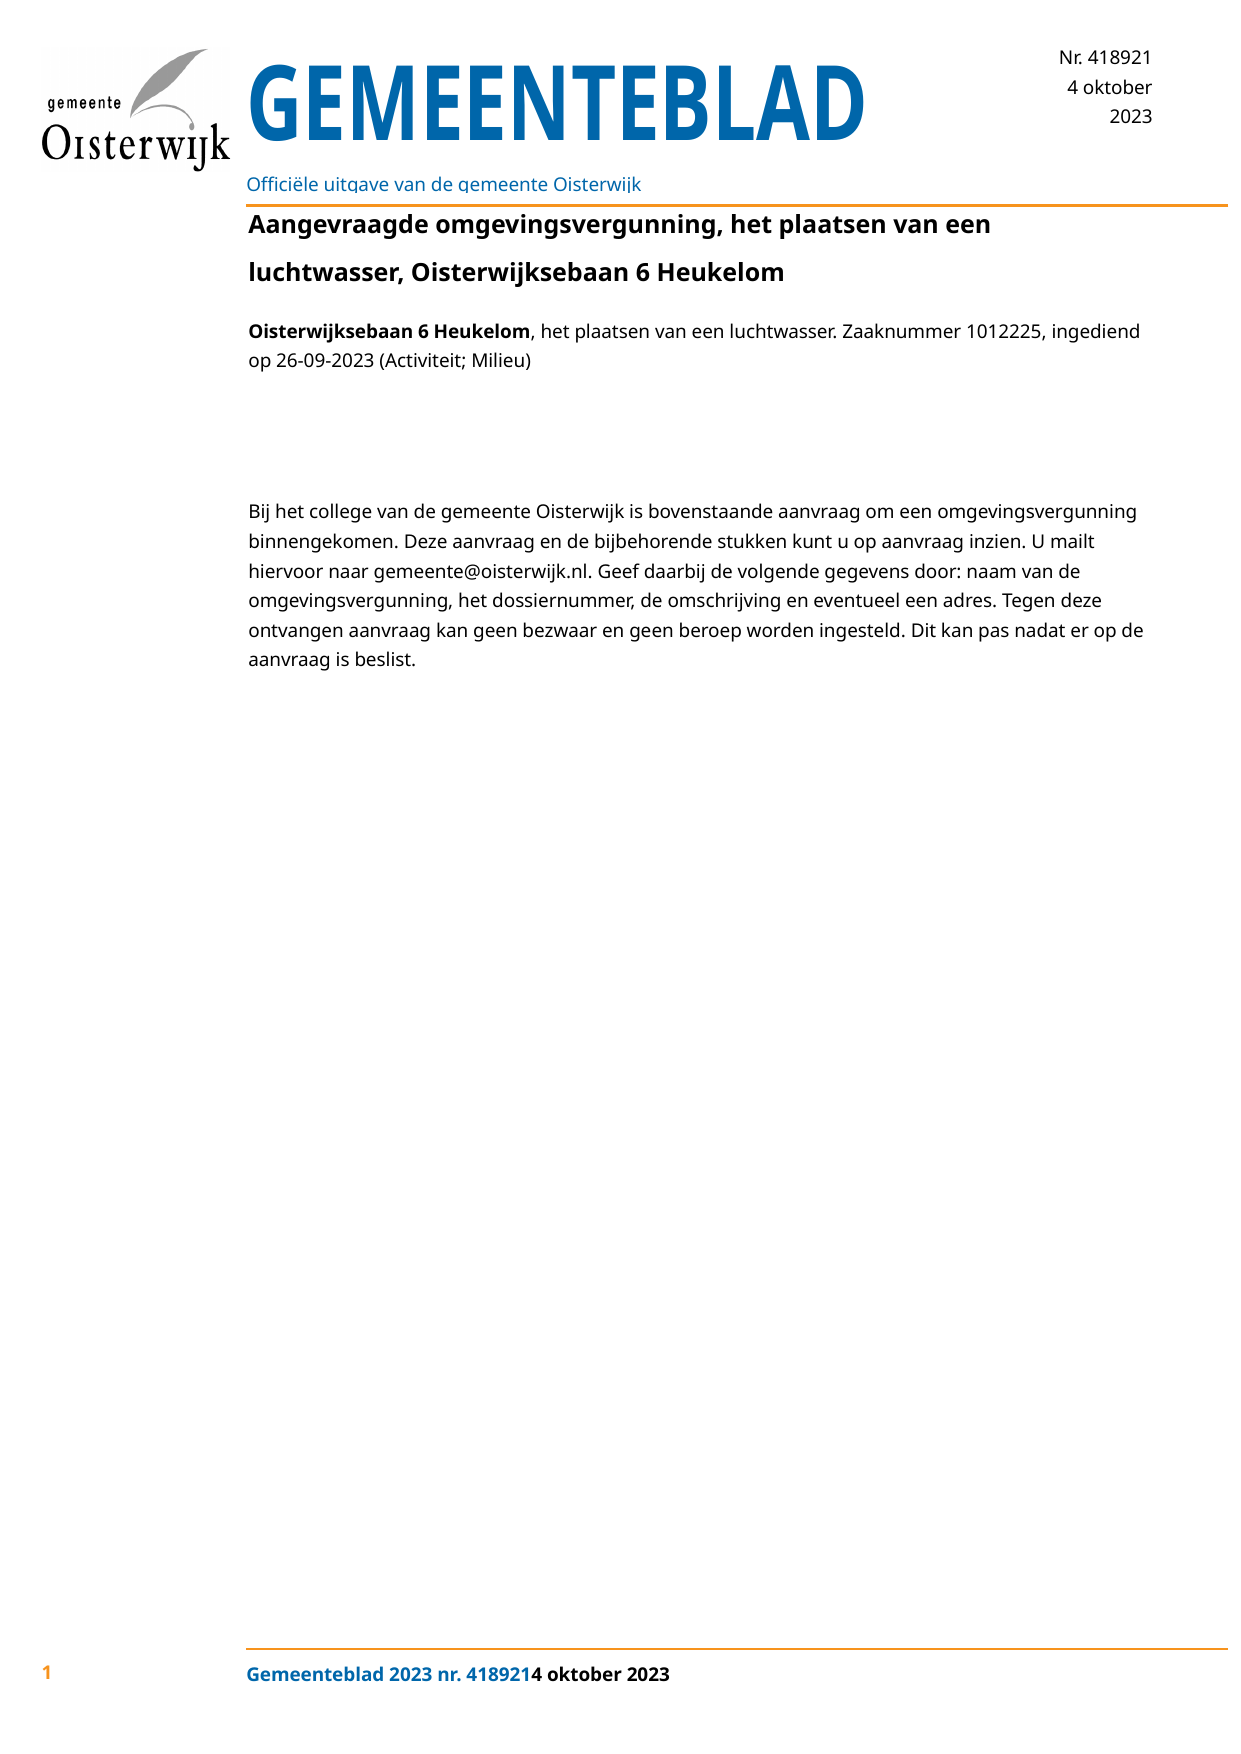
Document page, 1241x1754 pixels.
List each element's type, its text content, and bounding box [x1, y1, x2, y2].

picture [41, 47, 231, 172]
text Oisterwijksebaan 6 Heukelom, het plaatsen van een luchtwasser. Zaaknummer 1012225, ingediend op 26-09-2023 (Activiteit; Milieu) [248, 318, 1152, 373]
text Bij het college van de gemeente Oisterwijk is bovenstaande aanvraag om een omgevingsvergunning binnengekomen. Deze aanvraag en de bijbehorende stukken kunt u op aanvraag inzien. U mailt hiervoor naar gemeente@oisterwijk.nl. Geef daarbij de volgende gegevens door: naam van de omgevingsvergunning, het dossiernummer, de omschrijving en eventueel een adres. Tegen deze ontvangen aanvraag kan geen bezwaar en geen beroep worden ingesteld. Dit kan pas nadat er op de aanvraag is beslist. [248, 499, 1152, 672]
text Aangevraagde omgevingsvergunning, het plaatsen van een luchtwasser, Oisterwijksebaan 6 Heukelom [248, 207, 1152, 288]
